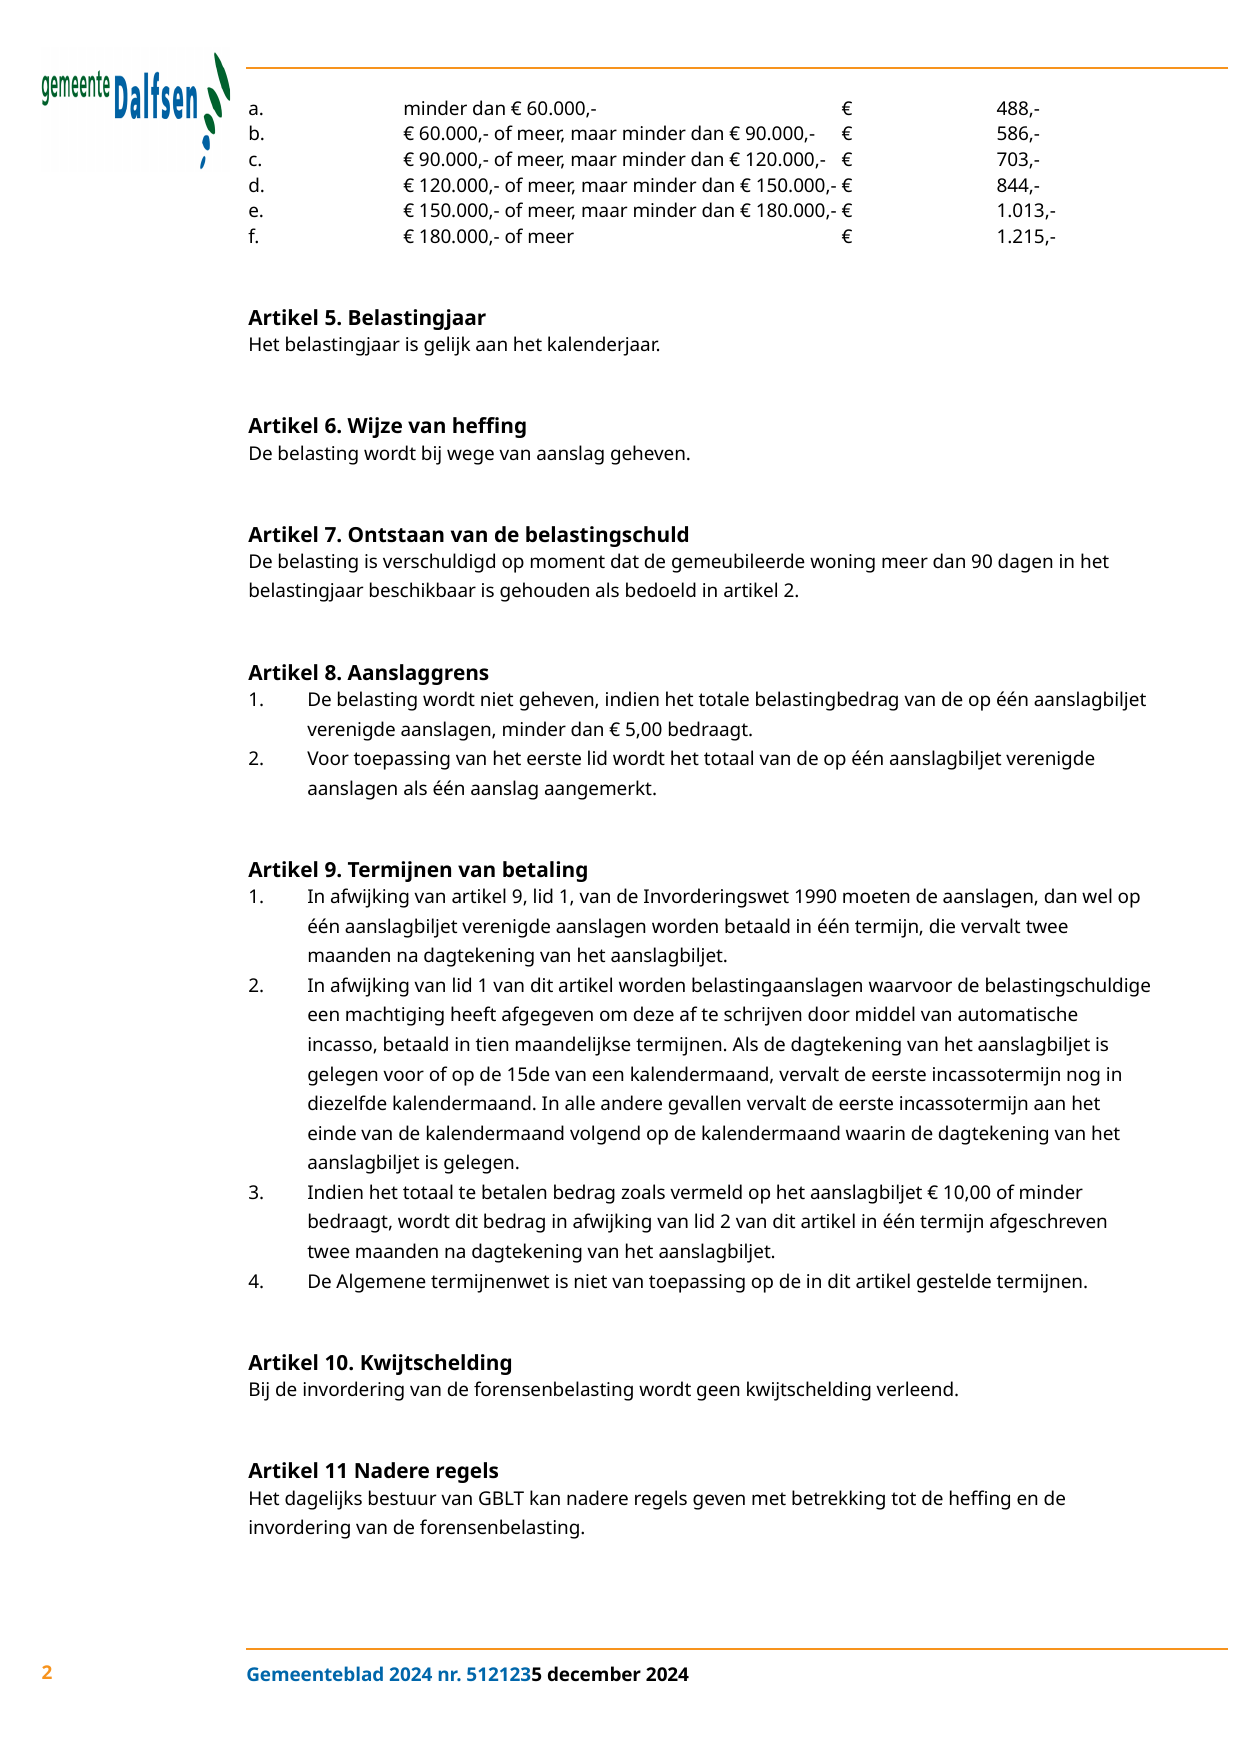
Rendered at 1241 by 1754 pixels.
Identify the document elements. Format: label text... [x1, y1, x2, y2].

table_cell d. [248, 172, 403, 198]
text Artikel 7. Ontstaan van de belastingschuld [248, 520, 1152, 548]
table_cell b. [248, 121, 403, 146]
table_cell € [841, 224, 996, 249]
text Artikel 9. Termijnen van betaling [248, 855, 1152, 883]
table_cell € 60.000,- of meer, maar minder dan € 90.000,- [403, 121, 841, 146]
table_cell 586,- [996, 121, 1152, 146]
table_cell € 120.000,- of meer, maar minder dan € 150.000,- [403, 172, 841, 198]
table_cell f. [248, 224, 403, 249]
text Het dagelijks bestuur van GBLT kan nadere regels geven met betrekking tot de heffing en de invordering van de forensenbelasting. [248, 1485, 1152, 1540]
table_cell € 90.000,- of meer, maar minder dan € 120.000,- [403, 146, 841, 172]
text Artikel 5. Belastingjaar [248, 303, 1152, 331]
list In afwijking van lid 1 van dit artikel worden belastingaanslagen waarvoor de belastingschuldige een machtiging heeft afgegeven om deze af te schrijven door middel van automatische incasso, betaald in tien maandelijkse termijnen. Als de dagtekening van het aanslagbiljet is gelegen voor of op de 15de van een kalendermaand, vervalt de eerste incassotermijn nog in diezelfde kalendermaand. In alle andere gevallen vervalt de eerste incassotermijn aan het einde van de kalendermaand volgend op de kalendermaand waarin de dagtekening van het aanslagbiljet is gelegen. [248, 972, 1152, 1175]
list In afwijking van artikel 9, lid 1, van de Invorderingswet 1990 moeten de aanslagen, dan wel op één aanslagbiljet verenigde aanslagen worden betaald in één termijn, die vervalt twee maanden na dagtekening van het aanslagbiljet. [248, 883, 1152, 968]
table_cell € [841, 121, 996, 146]
table_cell € [841, 146, 996, 172]
table_cell € [841, 172, 996, 198]
list Indien het totaal te betalen bedrag zoals vermeld op het aanslagbiljet € 10,00 of minder bedraagt, wordt dit bedrag in afwijking van lid 2 van dit artikel in één termijn afgeschreven twee maanden na dagtekening van het aanslagbiljet. [248, 1179, 1152, 1264]
table_header € [841, 95, 996, 121]
list De Algemene termijnenwet is niet van toepassing op de in dit artikel gestelde termijnen. [248, 1268, 1152, 1294]
text De belasting is verschuldigd op moment dat de gemeubileerde woning meer dan 90 dagen in het belastingjaar beschikbaar is gehouden als bedoeld in artikel 2. [248, 548, 1152, 603]
table_cell 1.013,- [996, 198, 1152, 223]
picture [41, 47, 231, 172]
text De belasting wordt bij wege van aanslag geheven. [248, 440, 1152, 465]
table_cell 844,- [996, 172, 1152, 198]
text Bij de invordering van de forensenbelasting wordt geen kwijtschelding verleend. [248, 1376, 1152, 1402]
text Artikel 8. Aanslaggrens [248, 658, 1152, 686]
table_header 488,- [996, 95, 1152, 121]
text Artikel 6. Wijze van heffing [248, 411, 1152, 440]
table_cell 703,- [996, 146, 1152, 172]
table_cell € [841, 198, 996, 223]
text Het belastingjaar is gelijk aan het kalenderjaar. [248, 331, 1152, 357]
table_cell c. [248, 146, 403, 172]
table_header minder dan € 60.000,- [403, 95, 841, 121]
list Voor toepassing van het eerste lid wordt het totaal van de op één aanslagbiljet verenigde aanslagen als één aanslag aangemerkt. [248, 745, 1152, 801]
table_cell e. [248, 198, 403, 223]
text Artikel 11 Nadere regels [248, 1456, 1152, 1485]
list De belasting wordt niet geheven, indien het totale belastingbedrag van de op één aanslagbiljet verenigde aanslagen, minder dan € 5,00 bedraagt. [248, 686, 1152, 741]
text Artikel 10. Kwijtschelding [248, 1348, 1152, 1376]
table_cell € 150.000,- of meer, maar minder dan € 180.000,- [403, 198, 841, 223]
table_cell € 180.000,- of meer [403, 224, 841, 249]
table_cell 1.215,- [996, 224, 1152, 249]
table_header a. [248, 95, 403, 121]
